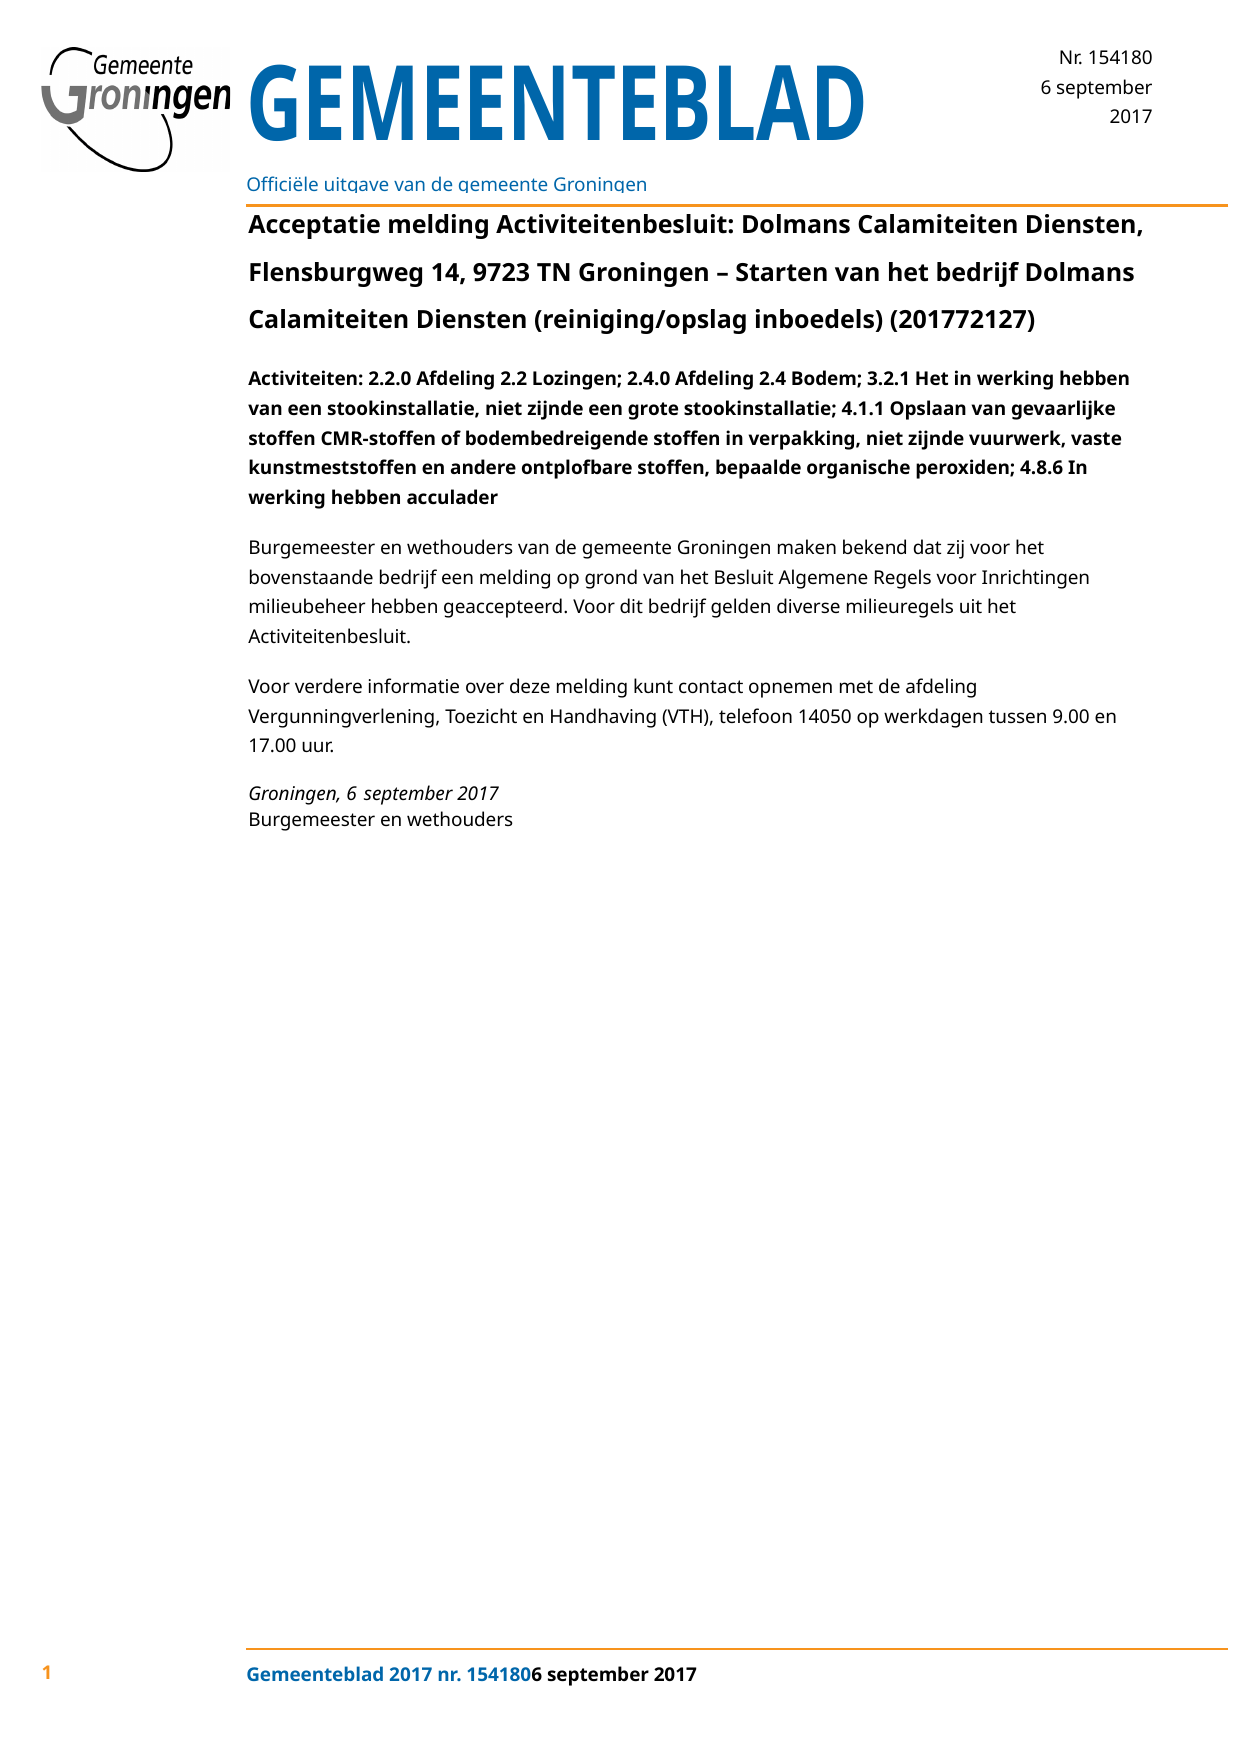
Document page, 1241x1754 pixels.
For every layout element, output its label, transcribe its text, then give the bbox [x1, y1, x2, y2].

text Groningen, 6 september 2017 [248, 780, 1152, 806]
text Acceptatie melding Activiteitenbesluit: Dolmans Calamiteiten Diensten, Flensburgweg 14, 9723 TN Groningen – Starten van het bedrijf Dolmans Calamiteiten Diensten (reiniging/opslag inboedels) (201772127) [248, 207, 1152, 336]
picture [41, 47, 231, 172]
text Burgemeester en wethouders van de gemeente Groningen maken bekend dat zij voor het bovenstaande bedrijf een melding op grond van het Besluit Algemene Regels voor Inrichtingen milieubeheer hebben geaccepteerd. Voor dit bedrijf gelden diverse milieuregels uit het Activiteitenbesluit. [248, 534, 1152, 649]
text Activiteiten: 2.2.0 Afdeling 2.2 Lozingen; 2.4.0 Afdeling 2.4 Bodem; 3.2.1 Het in werking hebben van een stookinstallatie, niet zijnde een grote stookinstallatie; 4.1.1 Opslaan van gevaarlijke stoffen CMR-stoffen of bodembedreigende stoffen in verpakking, niet zijnde vuurwerk, vaste kunstmeststoffen en andere ontplofbare stoffen, bepaalde organische peroxiden; 4.8.6 In werking hebben acculader [248, 366, 1152, 509]
text Burgemeester en wethouders [248, 806, 1152, 832]
text Voor verdere informatie over deze melding kunt contact opnemen met de afdeling Vergunningverlening, Toezicht en Handhaving (VTH), telefoon 14050 op werkdagen tussen 9.00 en 17.00 uur. [248, 673, 1152, 758]
